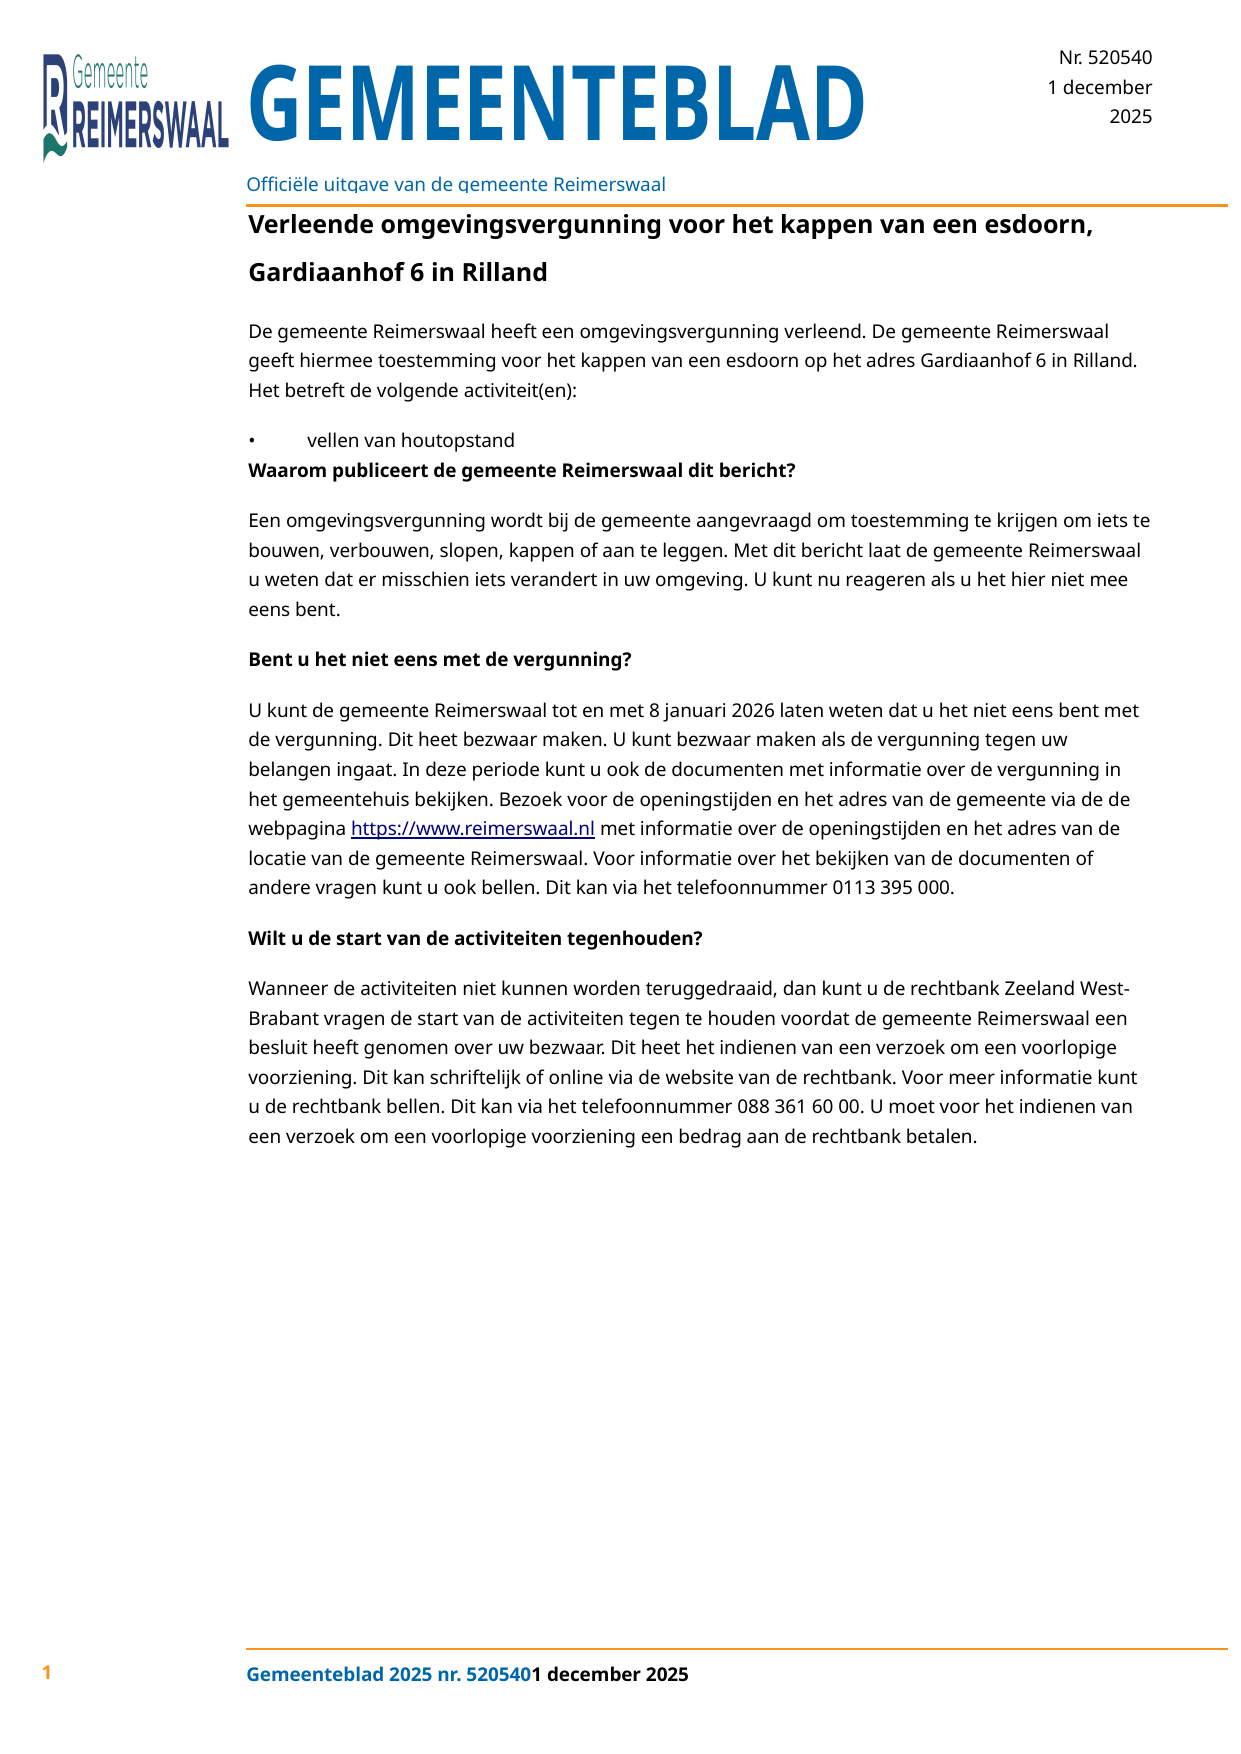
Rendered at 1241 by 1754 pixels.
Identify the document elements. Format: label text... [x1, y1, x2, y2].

picture [41, 47, 231, 172]
text Wanneer de activiteiten niet kunnen worden teruggedraaid, dan kunt u de rechtbank Zeeland West-Brabant vragen de start van de activiteiten tegen te houden voordat de gemeente Reimerswaal een besluit heeft genomen over uw bezwaar. Dit heet het indienen van een verzoek om een voorlopige voorziening. Dit kan schriftelijk of online via de website van de rechtbank. Voor meer informatie kunt u de rechtbank bellen. Dit kan via het telefoonnummer 088 361 60 00. U moet voor het indienen van een verzoek om een voorlopige voorziening een bedrag aan de rechtbank betalen. [248, 975, 1152, 1149]
text Bent u het niet eens met de vergunning? [248, 647, 1152, 672]
text Wilt u de start van de activiteiten tegenhouden? [248, 925, 1152, 951]
text De gemeente Reimerswaal heeft een omgevingsvergunning verleend. De gemeente Reimerswaal geeft hiermee toestemming voor het kappen van een esdoorn op het adres Gardiaanhof 6 in Rilland. Het betreft de volgende activiteit(en): [248, 318, 1152, 403]
text U kunt de gemeente Reimerswaal tot en met 8 januari 2026 laten weten dat u het niet eens bent met de vergunning. Dit heet bezwaar maken. U kunt bezwaar maken als de vergunning tegen uw belangen ingaat. In deze periode kunt u ook de documenten met informatie over de vergunning in het gemeentehuis bekijken. Bezoek voor de openingstijden en het adres van de gemeente via de de webpagina https://www.reimerswaal.nl met informatie over de openingstijden en het adres van de locatie van de gemeente Reimerswaal. Voor informatie over het bekijken van de documenten of andere vragen kunt u ook bellen. Dit kan via het telefoonnummer 0113 395 000. [248, 697, 1152, 900]
text Een omgevingsvergunning wordt bij de gemeente aangevraagd om toestemming te krijgen om iets te bouwen, verbouwen, slopen, kappen of aan te leggen. Met dit bericht laat de gemeente Reimerswaal u weten dat er misschien iets verandert in uw omgeving. U kunt nu reageren als u het hier niet mee eens bent. [248, 507, 1152, 622]
text Waarom publiceert de gemeente Reimerswaal dit bericht? [248, 457, 1152, 483]
list vellen van houtopstand [248, 427, 1152, 453]
text Verleende omgevingsvergunning voor het kappen van een esdoorn, Gardiaanhof 6 in Rilland [248, 207, 1152, 288]
